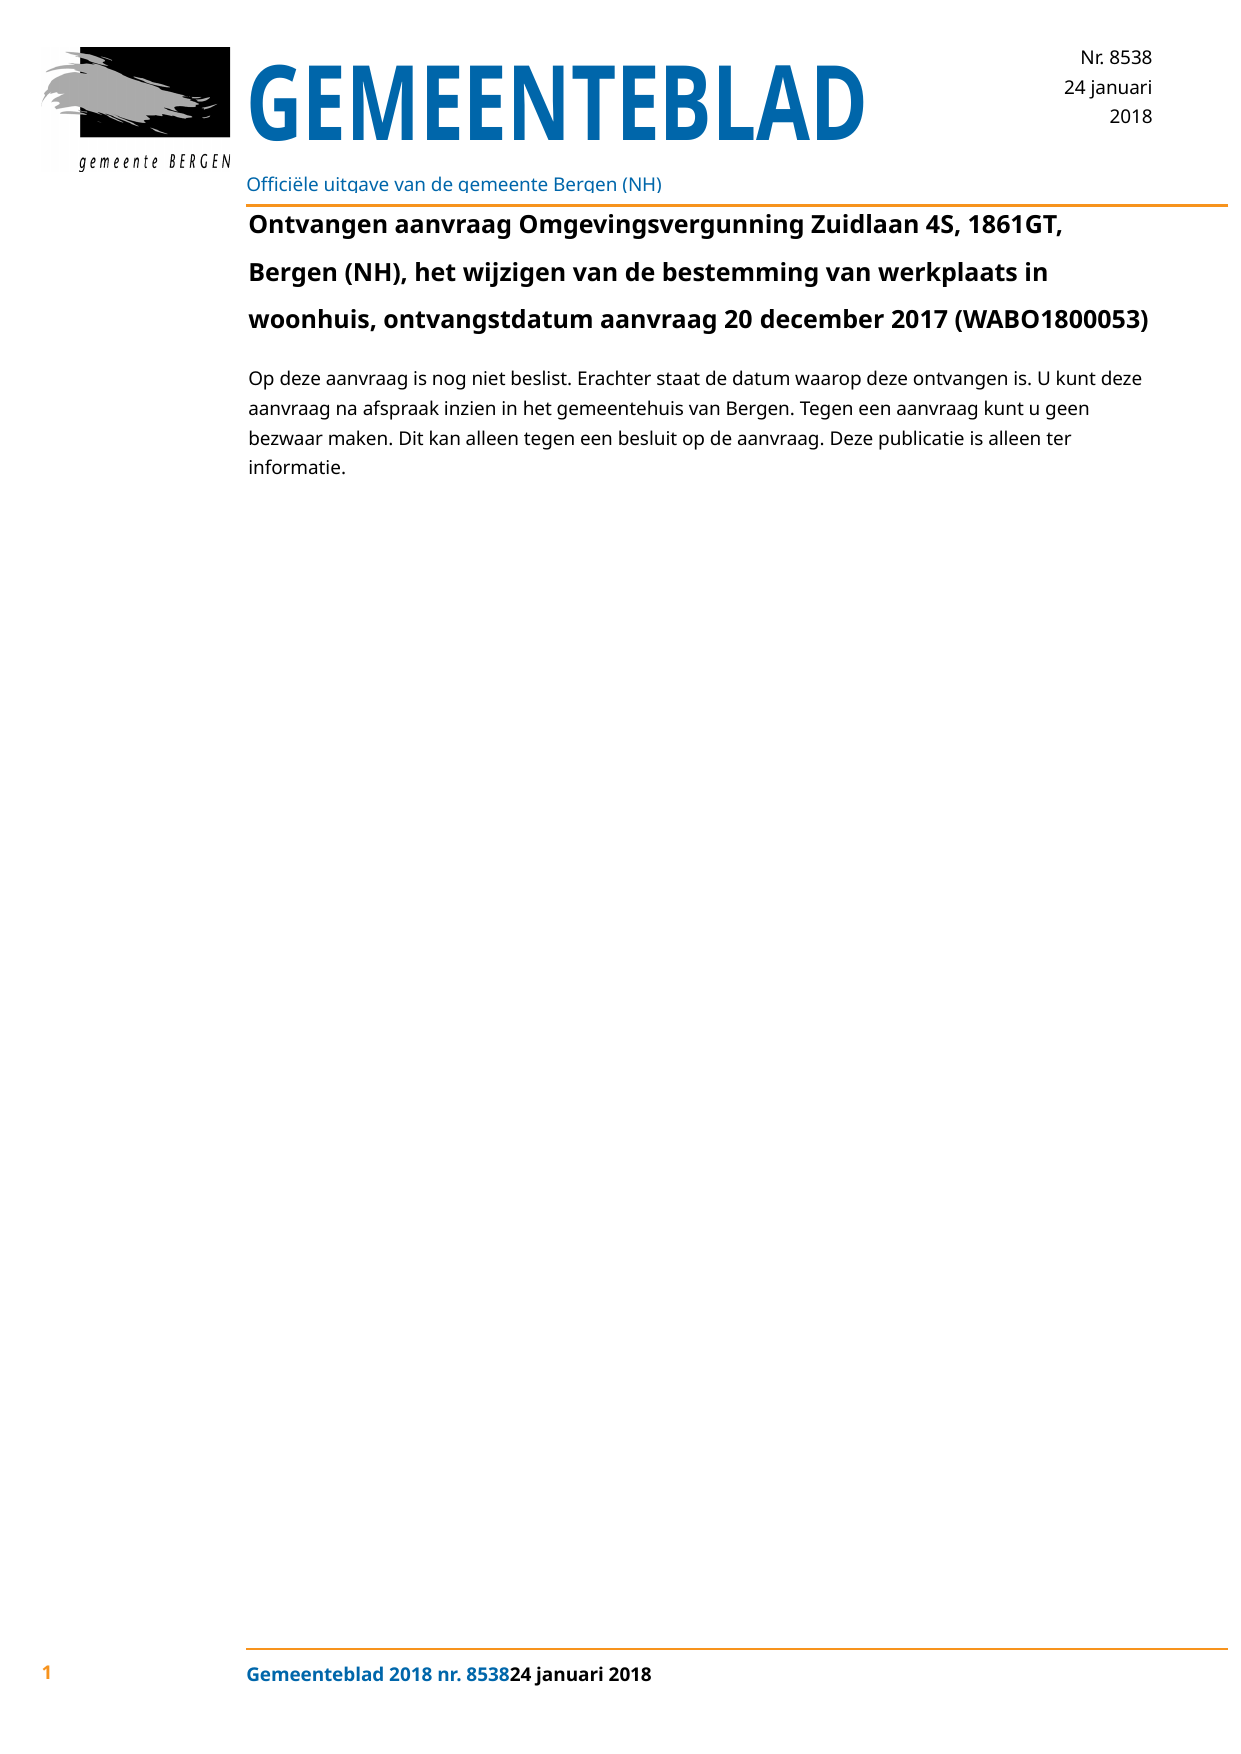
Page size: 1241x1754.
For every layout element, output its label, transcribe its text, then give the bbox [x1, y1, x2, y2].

picture [41, 47, 231, 172]
text Ontvangen aanvraag Omgevingsvergunning Zuidlaan 4S, 1861GT, Bergen (NH), het wijzigen van de bestemming van werkplaats in woonhuis, ontvangstdatum aanvraag 20 december 2017 (WABO1800053) [248, 207, 1152, 336]
text Op deze aanvraag is nog niet beslist. Erachter staat de datum waarop deze ontvangen is. U kunt deze aanvraag na afspraak inzien in het gemeentehuis van Bergen. Tegen een aanvraag kunt u geen bezwaar maken. Dit kan alleen tegen een besluit op de aanvraag. Deze publicatie is alleen ter informatie. [248, 366, 1152, 480]
